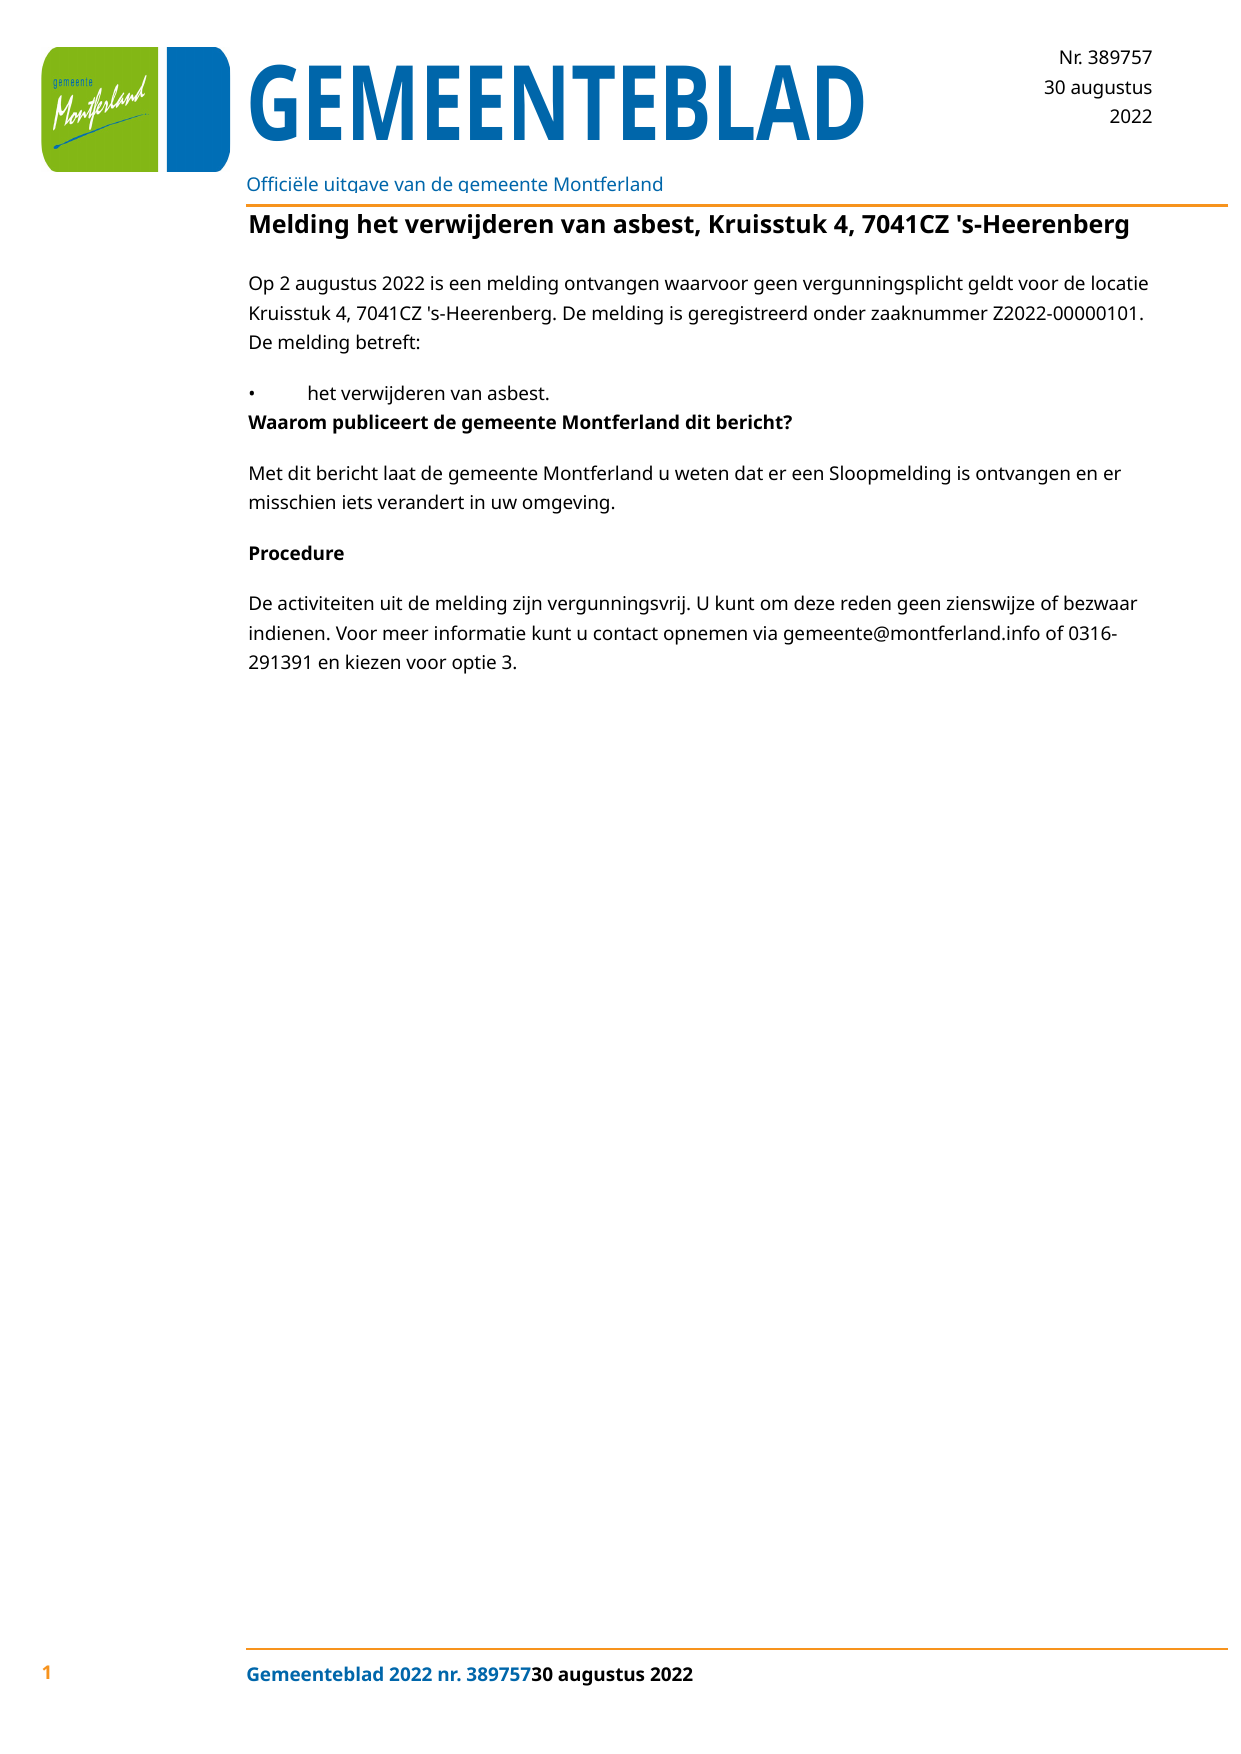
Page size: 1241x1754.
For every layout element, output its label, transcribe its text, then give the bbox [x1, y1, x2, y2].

list het verwijderen van asbest. [248, 380, 1152, 406]
text Met dit bericht laat de gemeente Montferland u weten dat er een Sloopmelding is ontvangen en er misschien iets verandert in uw omgeving. [248, 460, 1152, 515]
text Melding het verwijderen van asbest, Kruisstuk 4, 7041CZ 's-Heerenberg [248, 207, 1152, 241]
text Procedure [248, 540, 1152, 566]
text Op 2 augustus 2022 is een melding ontvangen waarvoor geen vergunningsplicht geldt voor de locatie Kruisstuk 4, 7041CZ 's-Heerenberg. De melding is geregistreerd onder zaaknummer Z2022-00000101. De melding betreft: [248, 270, 1152, 355]
picture [41, 47, 231, 172]
text De activiteiten uit de melding zijn vergunningsvrij. U kunt om deze reden geen zienswijze of bezwaar indienen. Voor meer informatie kunt u contact opnemen via gemeente@montferland.info of 0316-291391 en kiezen voor optie 3. [248, 590, 1152, 675]
text Waarom publiceert de gemeente Montferland dit bericht? [248, 409, 1152, 435]
